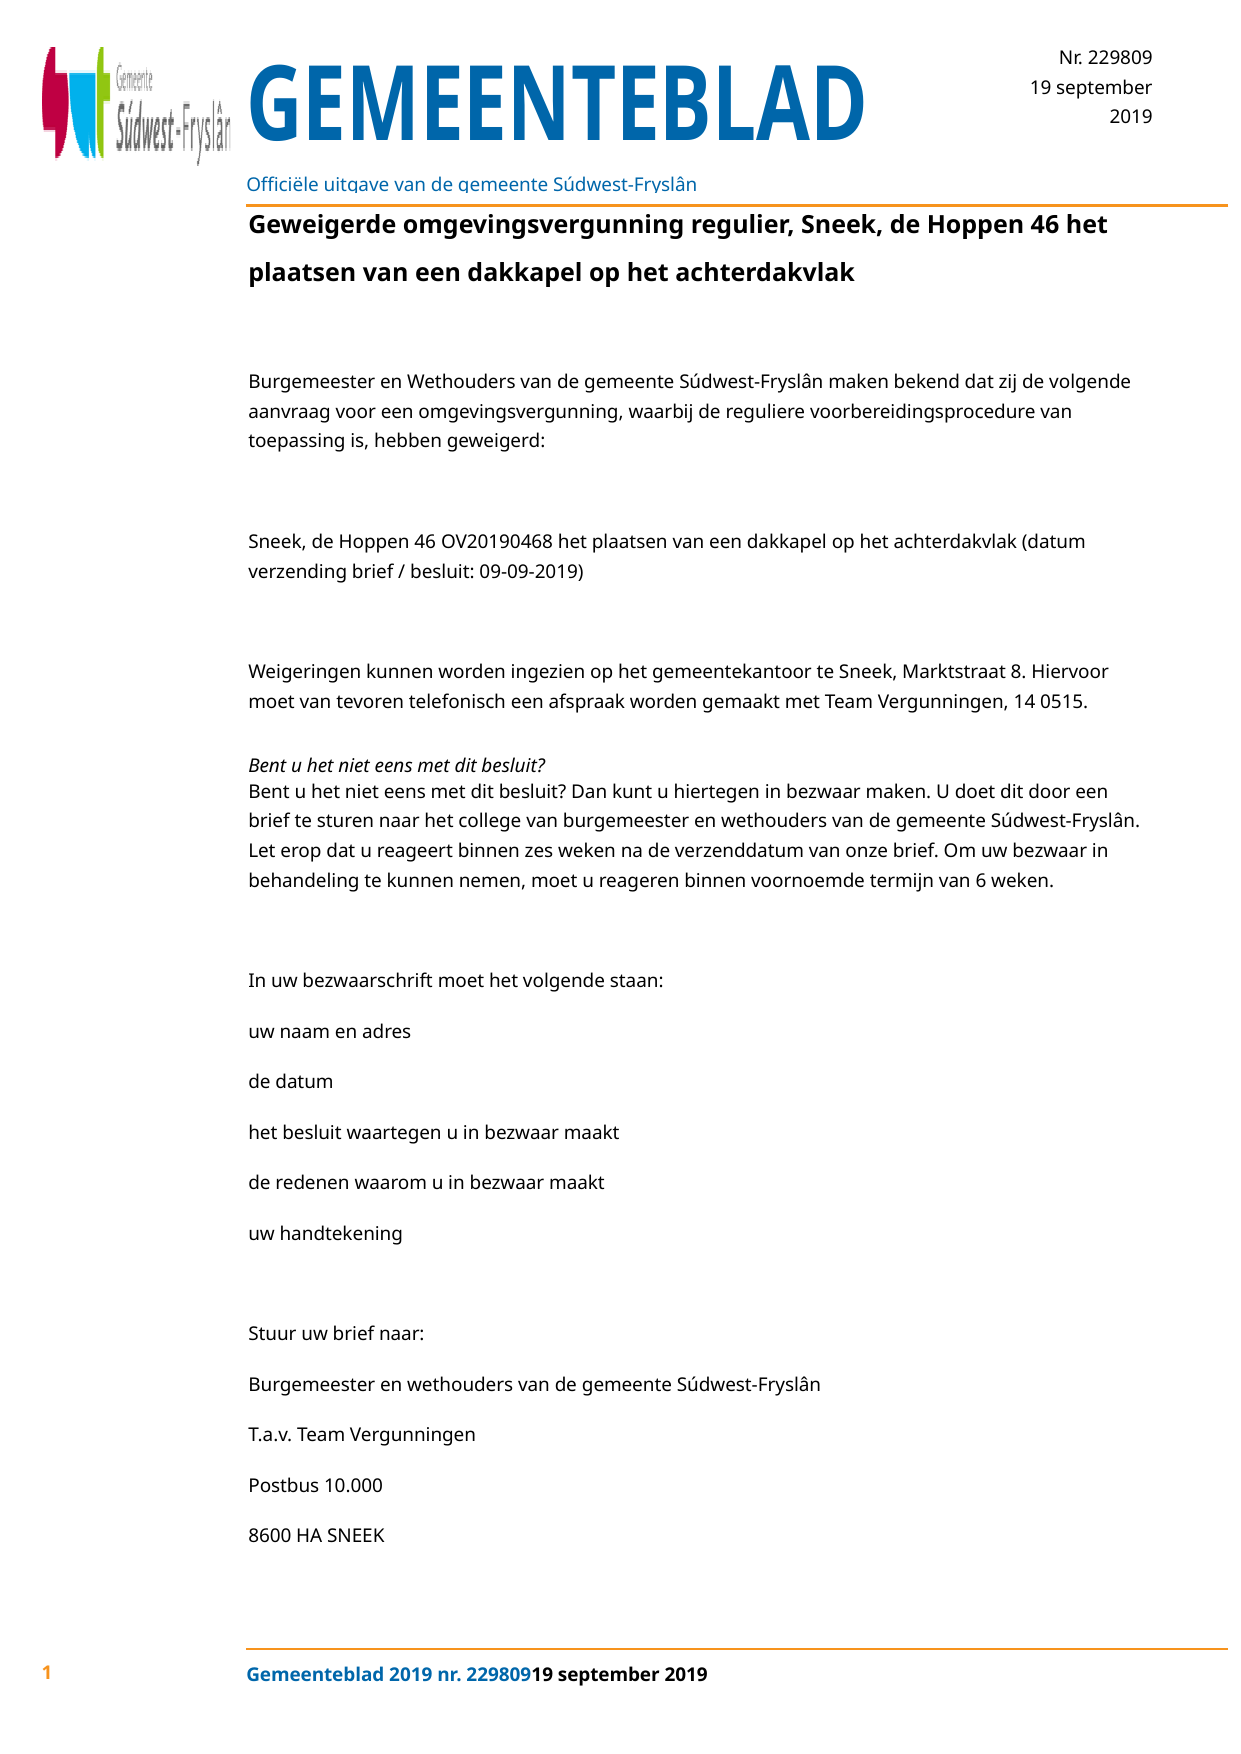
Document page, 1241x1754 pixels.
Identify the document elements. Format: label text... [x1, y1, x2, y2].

text Stuur uw brief naar: [248, 1321, 1152, 1346]
picture [41, 47, 231, 172]
text Weigeringen kunnen worden ingezien op het gemeentekantoor te Sneek, Marktstraat 8. Hiervoor moet van tevoren telefonisch een afspraak worden gemaakt met Team Vergunningen, 14 0515. [248, 659, 1152, 714]
text uw handtekening [248, 1220, 1152, 1245]
text Burgemeester en Wethouders van de gemeente Súdwest-Fryslân maken bekend dat zij de volgende aanvraag voor een omgevingsvergunning, waarbij de reguliere voorbereidingsprocedure van toepassing is, hebben geweigerd: [248, 368, 1152, 453]
text Geweigerde omgevingsvergunning regulier, Sneek, de Hoppen 46 het plaatsen van een dakkapel op het achterdakvlak [248, 207, 1152, 288]
text Postbus 10.000 [248, 1472, 1152, 1497]
text T.a.v. Team Vergunningen [248, 1421, 1152, 1447]
text de redenen waarom u in bezwaar maakt [248, 1169, 1152, 1195]
text Burgemeester en wethouders van de gemeente Súdwest-Fryslân [248, 1371, 1152, 1397]
text Sneek, de Hoppen 46 OV20190468 het plaatsen van een dakkapel op het achterdakvlak (datum verzending brief / besluit: 09-09-2019) [248, 528, 1152, 584]
text In uw bezwaarschrift moet het volgende staan: [248, 968, 1152, 993]
text de datum [248, 1068, 1152, 1094]
text uw naam en adres [248, 1018, 1152, 1044]
text het besluit waartegen u in bezwaar maakt [248, 1119, 1152, 1144]
text Bent u het niet eens met dit besluit? [248, 752, 1152, 778]
text Bent u het niet eens met dit besluit? Dan kunt u hiertegen in bezwaar maken. U doet dit door een brief te sturen naar het college van burgemeester en wethouders van de gemeente Súdwest-Fryslân. Let erop dat u reageert binnen zes weken na de verzenddatum van onze brief. Om uw bezwaar in behandeling te kunnen nemen, moet u reageren binnen voornoemde termijn van 6 weken. [248, 778, 1152, 892]
text 8600 HA SNEEK [248, 1522, 1152, 1548]
